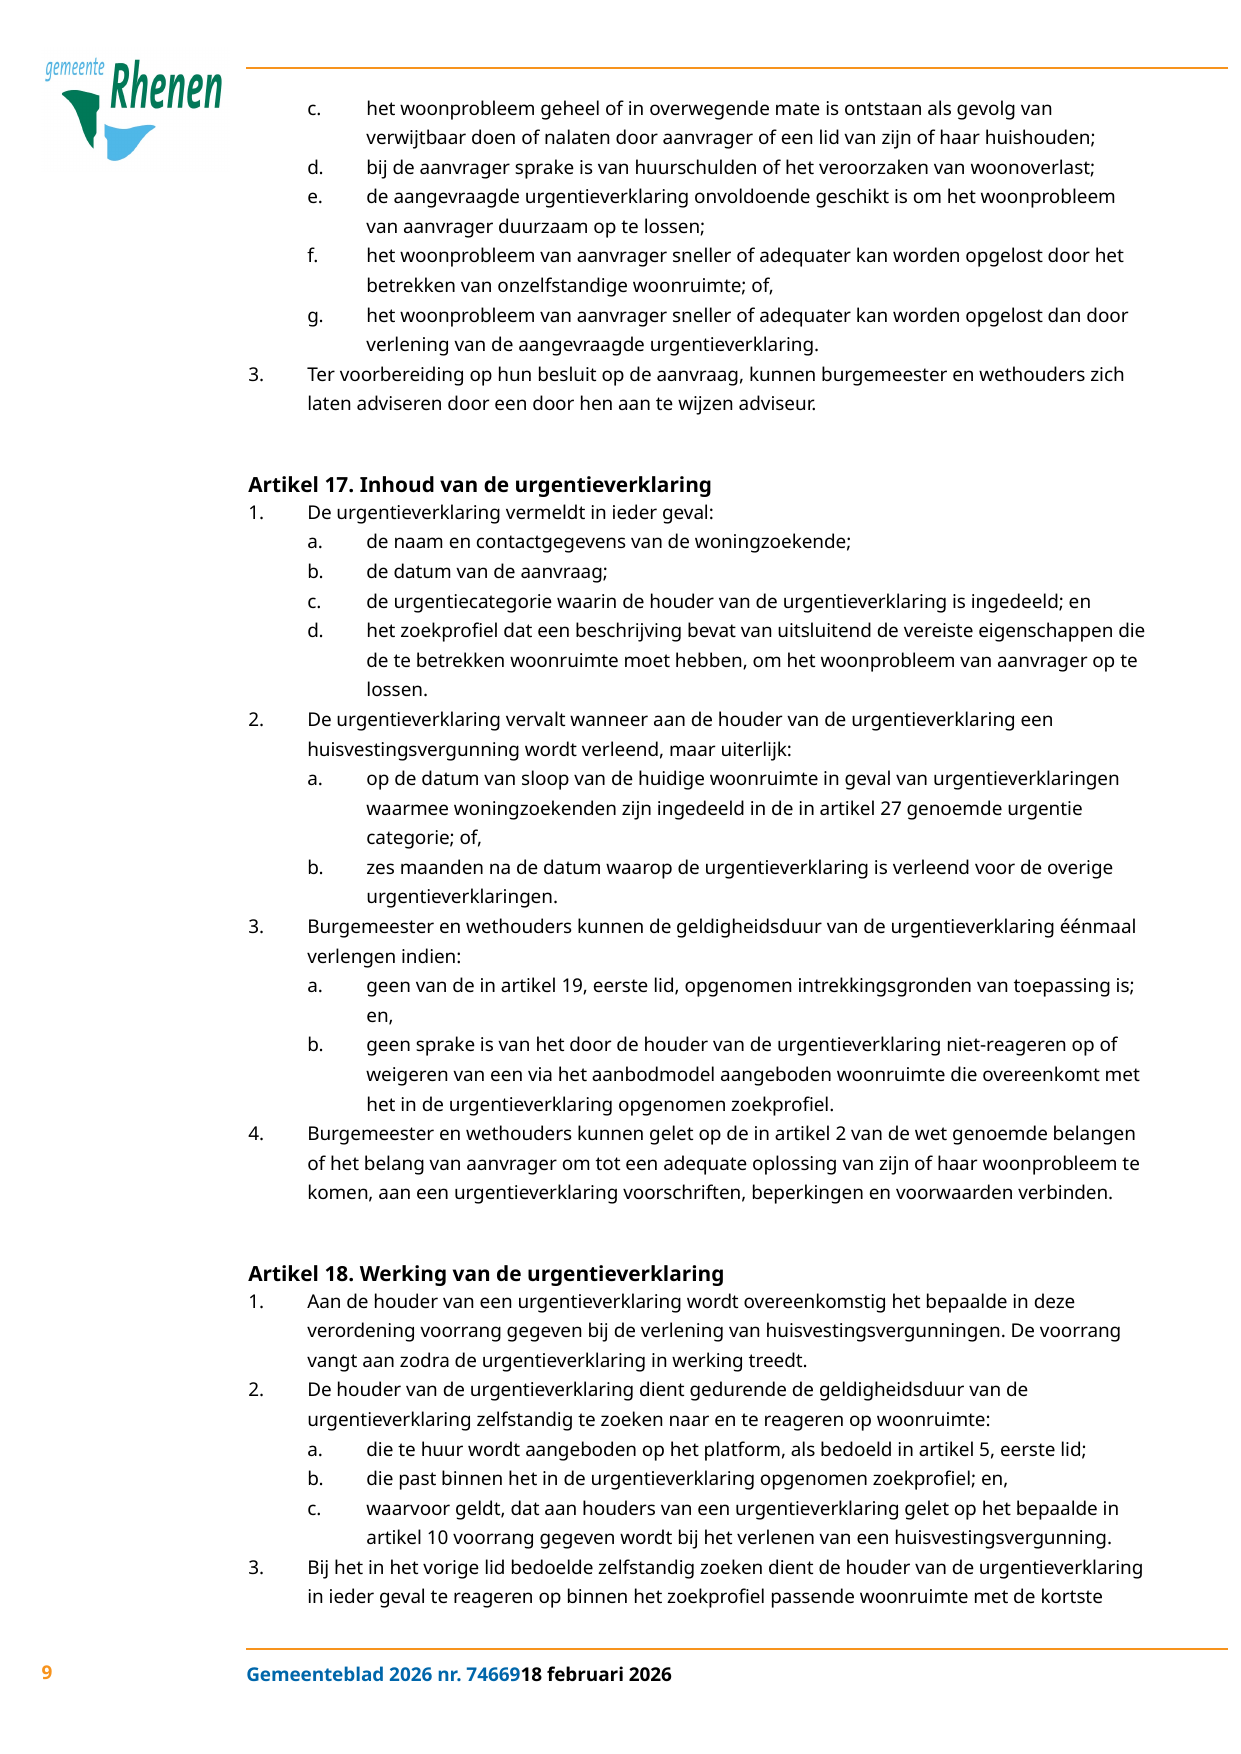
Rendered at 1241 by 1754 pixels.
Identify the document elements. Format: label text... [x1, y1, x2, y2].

list Burgemeester en wethouders kunnen de geldigheidsduur van de urgentieverklaring éénmaal verlengen indien: [248, 913, 1152, 968]
list het zoekprofiel dat een beschrijving bevat van uitsluitend de vereiste eigenschappen die de te betrekken woonruimte moet hebben, om het woonprobleem van aanvrager op te lossen. [307, 617, 1152, 702]
list De houder van de urgentieverklaring dient gedurende de geldigheidsduur van de urgentieverklaring zelfstandig te zoeken naar en te reageren op woonruimte: [248, 1377, 1152, 1432]
list het woonprobleem geheel of in overwegende mate is ontstaan als gevolg van verwijtbaar doen of nalaten door aanvrager of een lid van zijn of haar huishouden; [307, 95, 1152, 150]
list De urgentieverklaring vermeldt in ieder geval: [248, 499, 1152, 525]
list zes maanden na de datum waarop de urgentieverklaring is verleend voor de overige urgentieverklaringen. [307, 854, 1152, 909]
list Ter voorbereiding op hun besluit op de aanvraag, kunnen burgemeester en wethouders zich laten adviseren door een door hen aan te wijzen adviseur. [248, 361, 1152, 416]
picture [41, 47, 231, 172]
list op de datum van sloop van de huidige woonruimte in geval van urgentieverklaringen waarmee woningzoekenden zijn ingedeeld in de in artikel 27 genoemde urgentie categorie; of, [307, 765, 1152, 850]
list Aan de houder van een urgentieverklaring wordt overeenkomstig het bepaalde in deze verordening voorrang gegeven bij de verlening van huisvestingsvergunningen. De voorrang vangt aan zodra de urgentieverklaring in werking treedt. [248, 1288, 1152, 1373]
list waarvoor geldt, dat aan houders van een urgentieverklaring gelet op het bepaalde in artikel 10 voorrang gegeven wordt bij het verlenen van een huisvestingsvergunning. [307, 1495, 1152, 1550]
text Artikel 17. Inhoud van de urgentieverklaring [248, 471, 1152, 499]
list Bij het in het vorige lid bedoelde zelfstandig zoeken dient de houder van de urgentieverklaring in ieder geval te reageren op binnen het zoekprofiel passende woonruimte met de kortste [248, 1554, 1152, 1609]
list die past binnen het in de urgentieverklaring opgenomen zoekprofiel; en, [307, 1465, 1152, 1491]
list bij de aanvrager sprake is van huurschulden of het veroorzaken van woonoverlast; [307, 154, 1152, 180]
list geen sprake is van het door de houder van de urgentieverklaring niet-reageren op of weigeren van een via het aanbodmodel aangeboden woonruimte die overeenkomt met het in de urgentieverklaring opgenomen zoekprofiel. [307, 1032, 1152, 1116]
list de naam en contactgegevens van de woningzoekende; [307, 529, 1152, 554]
list het woonprobleem van aanvrager sneller of adequater kan worden opgelost dan door verlening van de aangevraagde urgentieverklaring. [307, 302, 1152, 357]
text Artikel 18. Werking van de urgentieverklaring [248, 1259, 1152, 1288]
list geen van de in artikel 19, eerste lid, opgenomen intrekkingsgronden van toepassing is; en, [307, 972, 1152, 1028]
list de aangevraagde urgentieverklaring onvoldoende geschikt is om het woonprobleem van aanvrager duurzaam op te lossen; [307, 183, 1152, 239]
list het woonprobleem van aanvrager sneller of adequater kan worden opgelost door het betrekken van onzelfstandige woonruimte; of, [307, 243, 1152, 298]
list die te huur wordt aangeboden op het platform, als bedoeld in artikel 5, eerste lid; [307, 1436, 1152, 1462]
list De urgentieverklaring vervalt wanneer aan de houder van de urgentieverklaring een huisvestingsvergunning wordt verleend, maar uiterlijk: [248, 706, 1152, 761]
list de datum van de aanvraag; [307, 558, 1152, 584]
list Burgemeester en wethouders kunnen gelet op de in artikel 2 van de wet genoemde belangen of het belang van aanvrager om tot een adequate oplossing van zijn of haar woonprobleem te komen, aan een urgentieverklaring voorschriften, beperkingen en voorwaarden verbinden. [248, 1120, 1152, 1205]
list de urgentiecategorie waarin de houder van de urgentieverklaring is ingedeeld; en [307, 588, 1152, 613]
